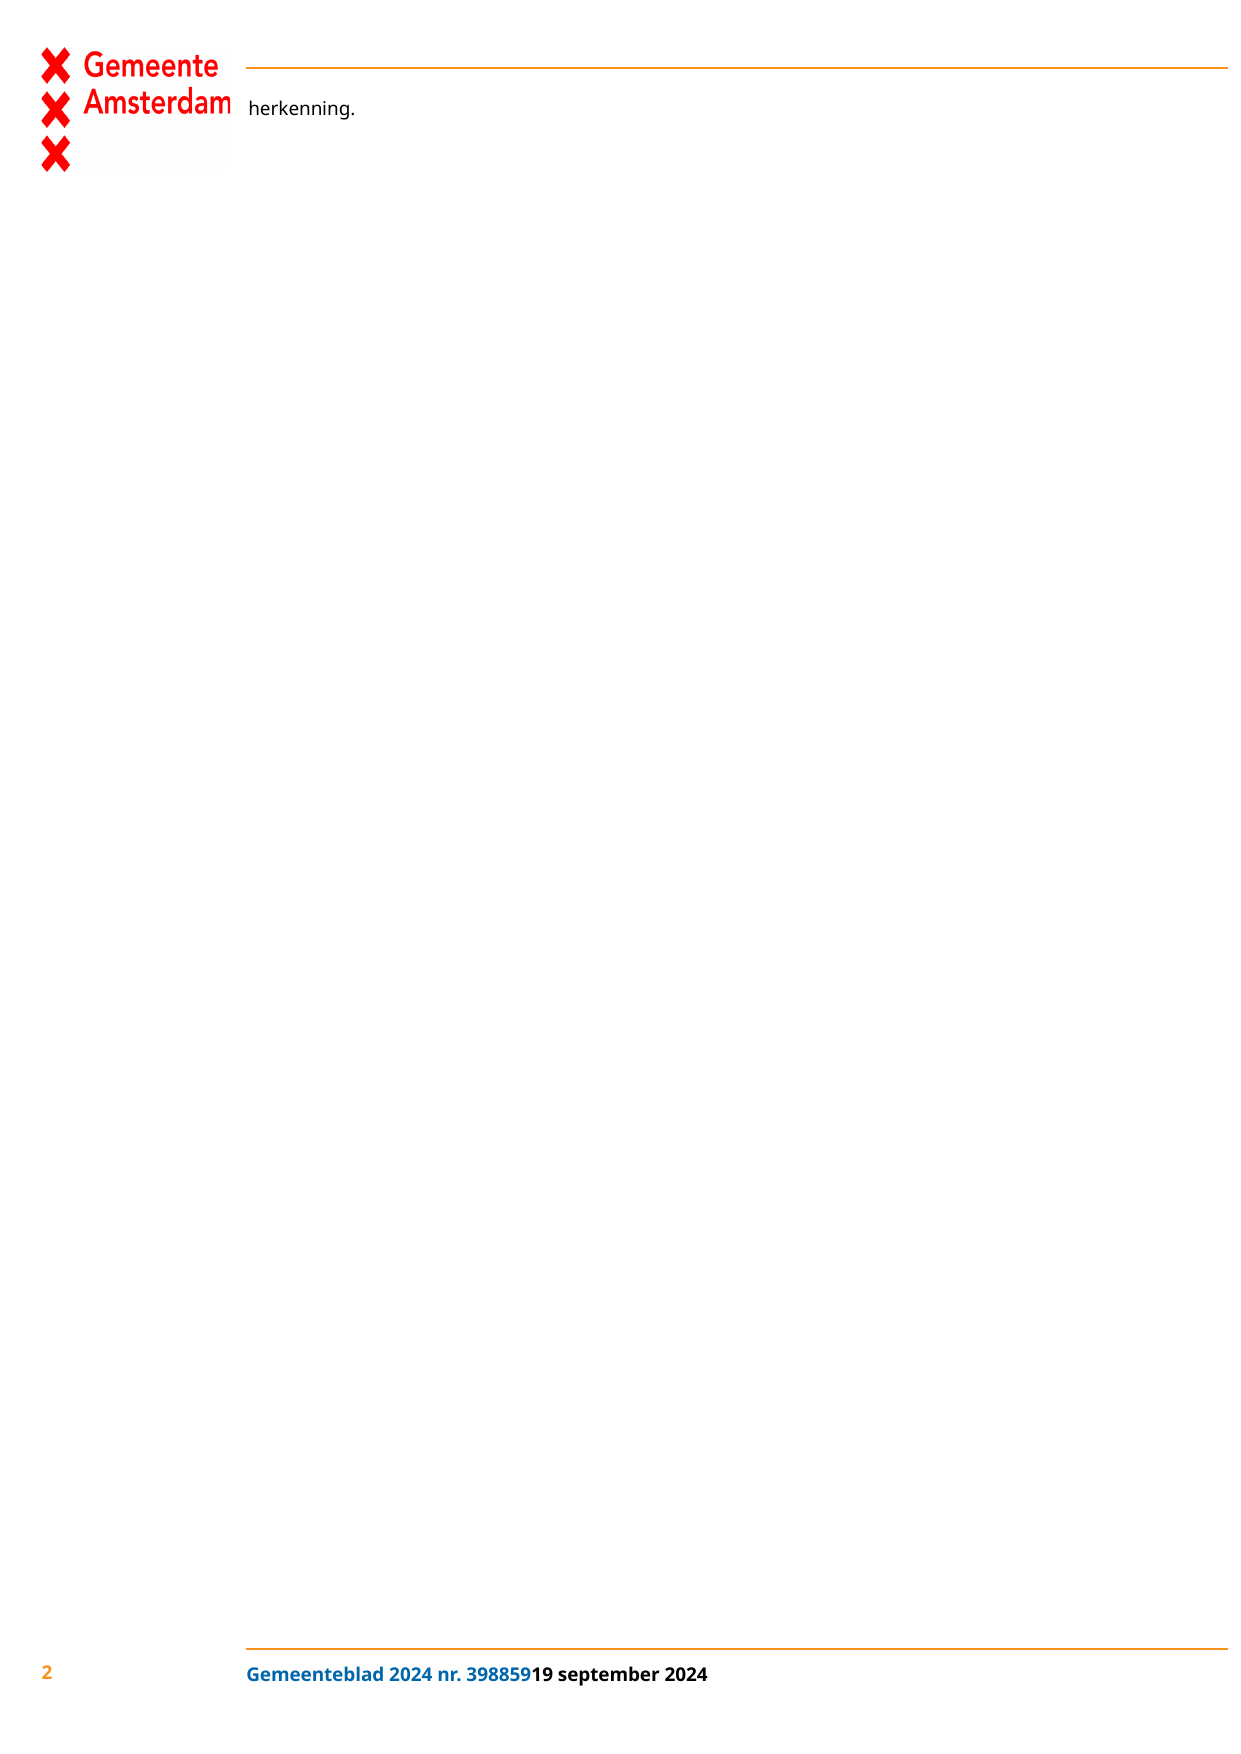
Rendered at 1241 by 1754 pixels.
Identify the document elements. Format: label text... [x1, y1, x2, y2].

text herkenning. [248, 95, 1152, 121]
picture [41, 47, 231, 172]
